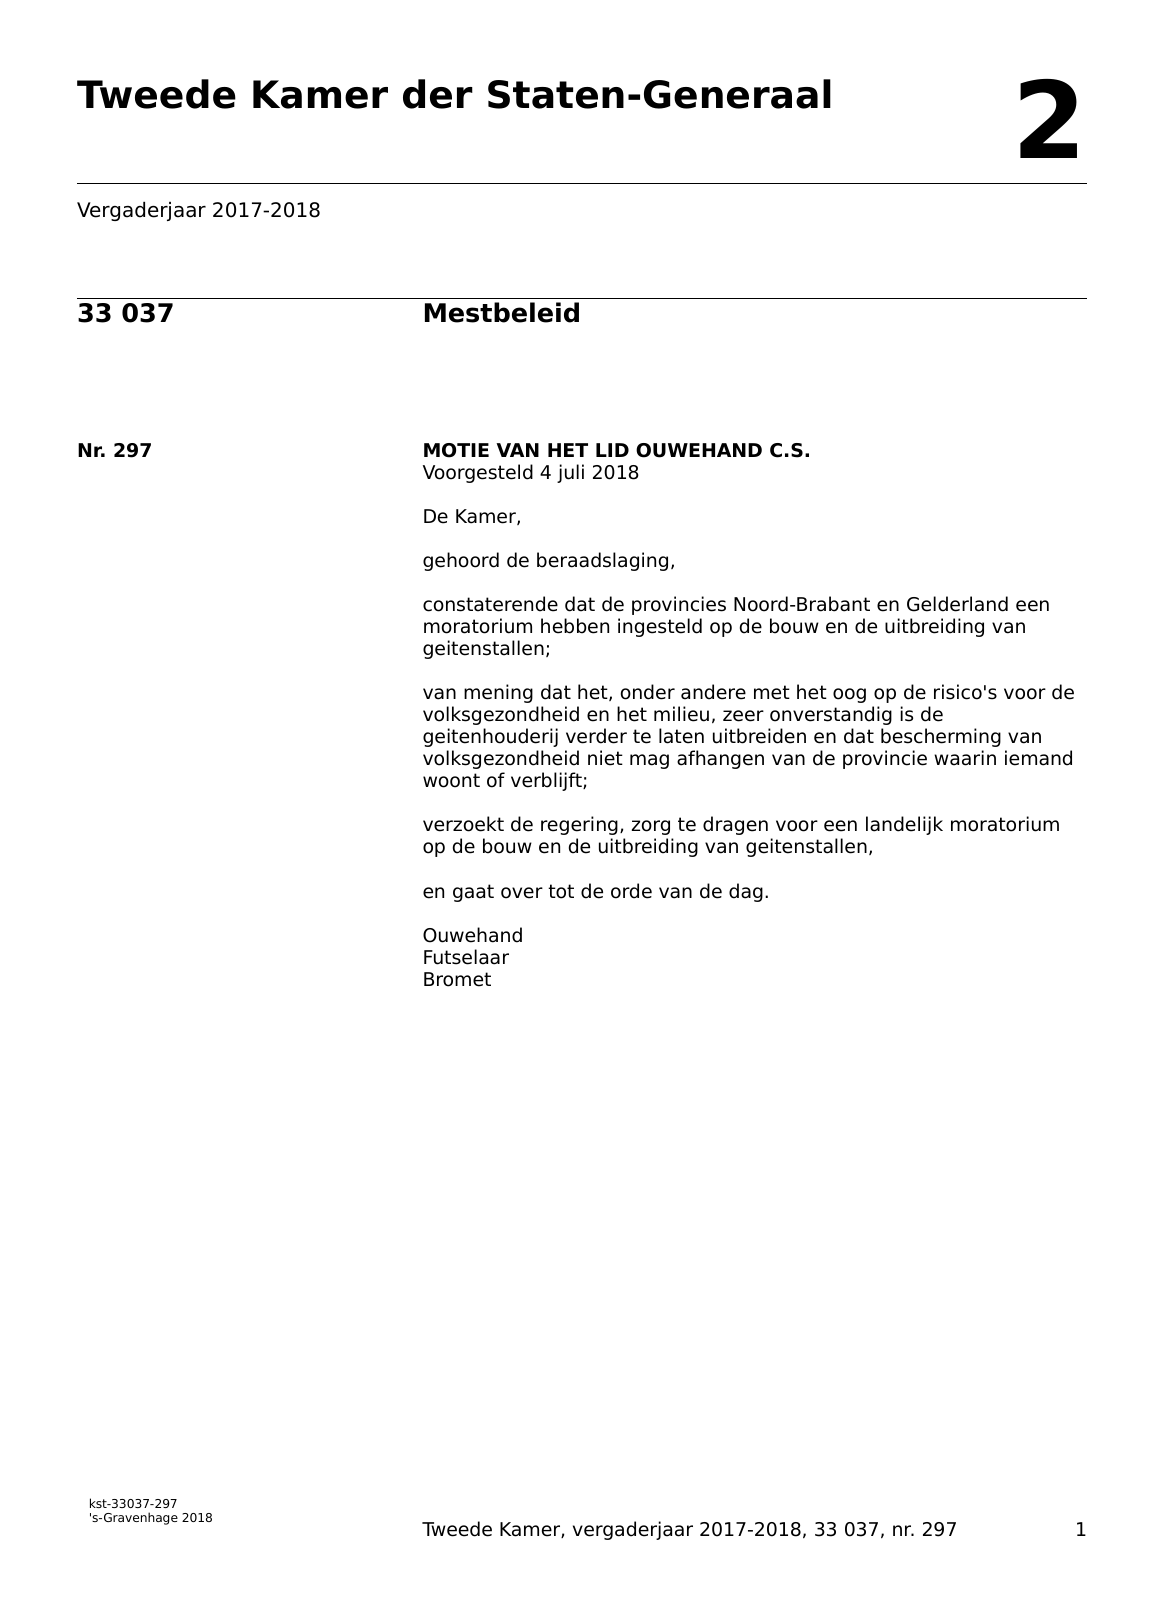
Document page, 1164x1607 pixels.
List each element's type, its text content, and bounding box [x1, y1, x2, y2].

text 's-Gravenhage 2018 [88, 1511, 323, 1525]
text Voorgesteld 4 juli 2018 [422, 462, 1087, 484]
text en gaat over tot de orde van de dag. [422, 881, 1087, 902]
table_header 2 [886, 59, 1087, 183]
subtitle 33 037 Mestbeleid [77, 299, 1087, 329]
text kst-33037-297 [88, 1497, 323, 1511]
text gehoord de beraadslaging, [422, 550, 1087, 572]
table_header Tweede Kamer der Staten-Generaal [77, 59, 886, 183]
table_cell Vergaderjaar 2017-2018 [77, 184, 1087, 298]
subtitle Nr. 297 MOTIE VAN HET LID OUWEHAND C.S. [77, 440, 1087, 462]
text De Kamer, [422, 506, 1087, 528]
text van mening dat het, onder andere met het oog op de risico's voor de volksgezondheid en het milieu, zeer onverstandig is de geitenhouderij verder te laten uitbreiden en dat bescherming van volksgezondheid niet mag afhangen van de provincie waarin iemand woont of verblijft; [422, 682, 1087, 792]
text Bromet [422, 969, 1087, 991]
text constaterende dat de provincies Noord-Brabant en Gelderland een moratorium hebben ingesteld op de bouw en de uitbreiding van geitenstallen; [422, 594, 1087, 660]
text Ouwehand [422, 925, 1087, 947]
text verzoekt de regering, zorg te dragen voor een landelijk moratorium op de bouw en de uitbreiding van geitenstallen, [422, 814, 1087, 858]
text Futselaar [422, 947, 1087, 969]
